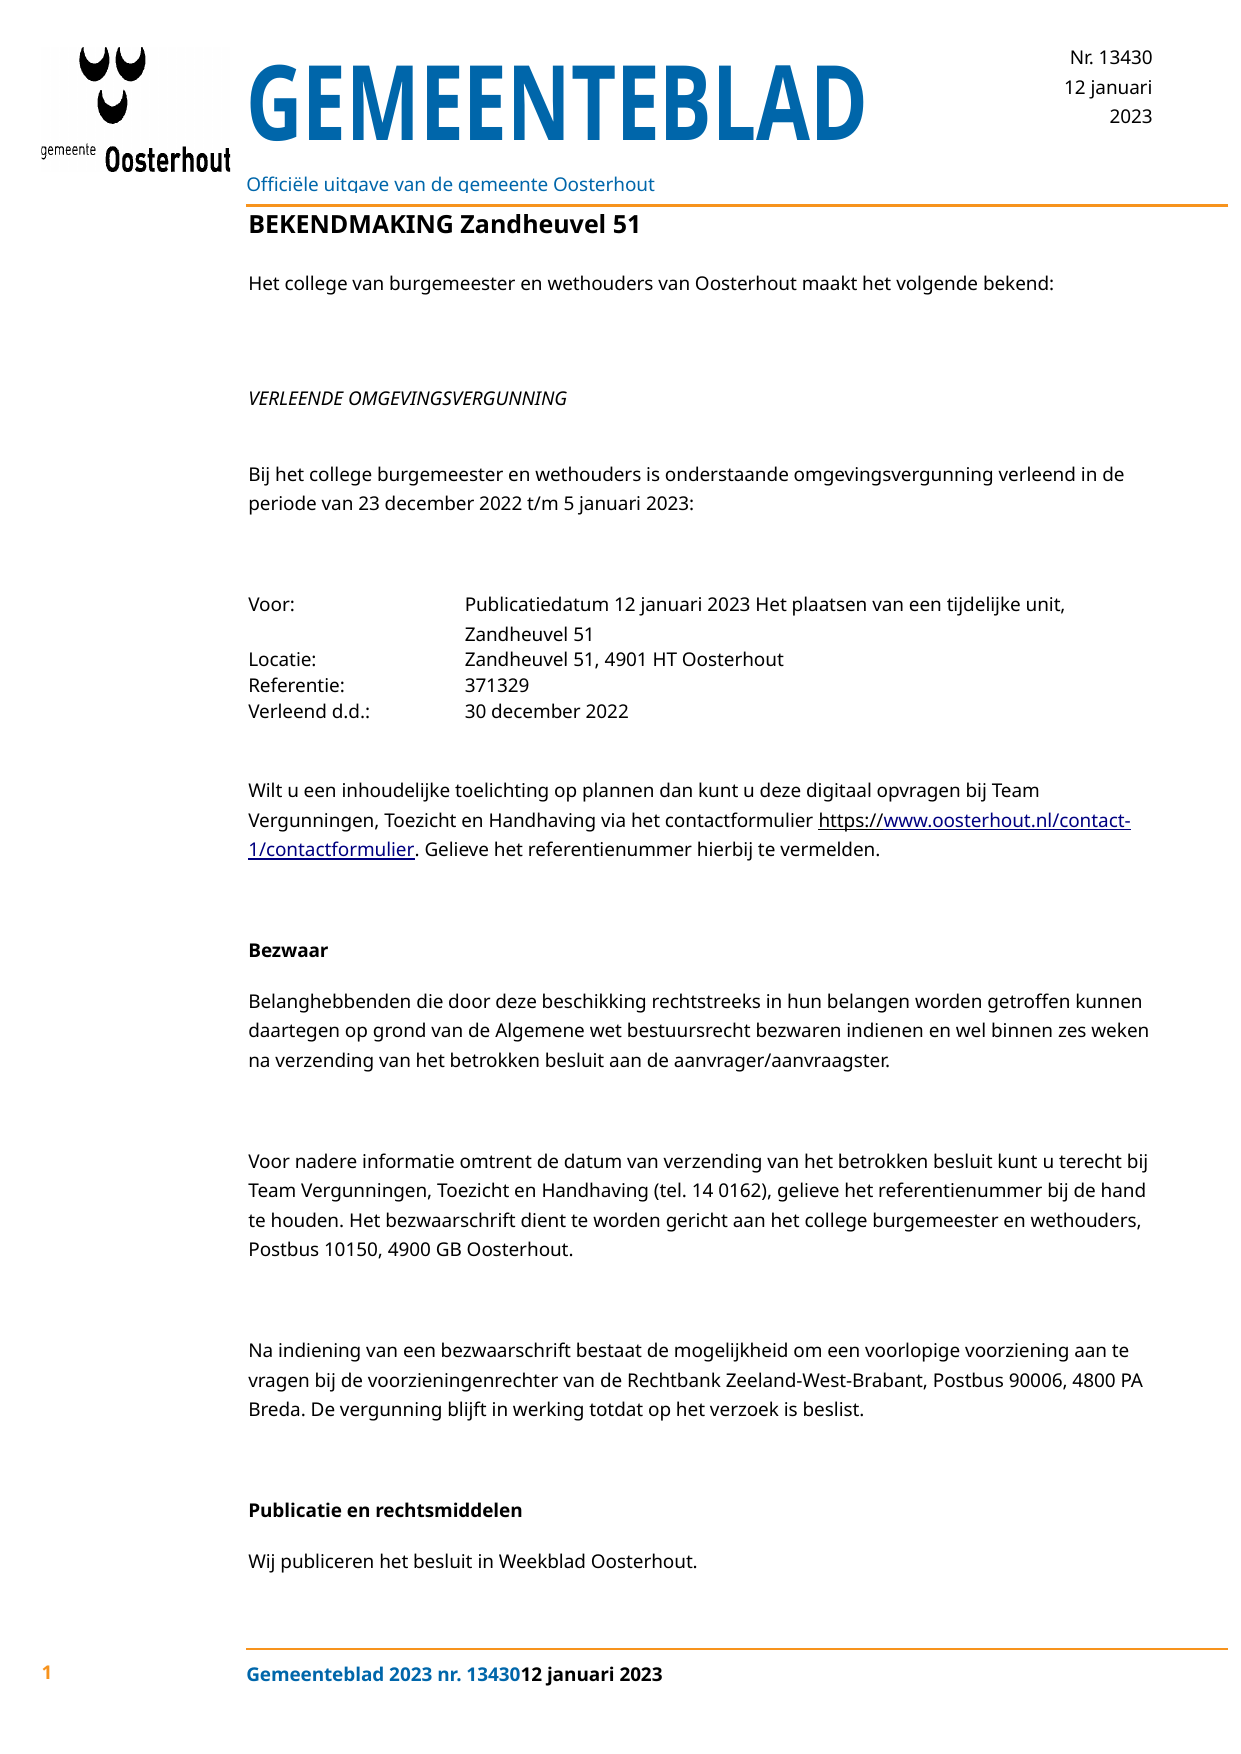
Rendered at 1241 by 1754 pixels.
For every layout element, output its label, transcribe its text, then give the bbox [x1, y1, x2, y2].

picture [41, 47, 231, 172]
text Belanghebbenden die door deze beschikking rechtstreeks in hun belangen worden getroffen kunnen daartegen op grond van de Algemene wet bestuursrecht bezwaren indienen en wel binnen zes weken na verzending van het betrokken besluit aan de aanvrager/aanvraagster. [248, 988, 1152, 1073]
table_cell Locatie: [248, 647, 464, 672]
table_header Voor: [248, 591, 464, 647]
text Publicatie en rechtsmiddelen [248, 1497, 1152, 1523]
table_cell 371329 [465, 673, 1152, 698]
table_header Publicatiedatum 12 januari 2023 Het plaatsen van een tijdelijke unit, Zandheuvel 51 [465, 591, 1152, 647]
table_cell Referentie: [248, 673, 464, 698]
text Bezwaar [248, 937, 1152, 963]
text Wilt u een inhoudelijke toelichting op plannen dan kunt u deze digitaal opvragen bij Team Vergunningen, Toezicht en Handhaving via het contactformulier https://www.oosterhout.nl/contact-1/contactformulier. Gelieve het referentienummer hierbij te vermelden. [248, 777, 1152, 862]
text Het college van burgemeester en wethouders van Oosterhout maakt het volgende bekend: [248, 270, 1152, 296]
text Bij het college burgemeester en wethouders is onderstaande omgevingsvergunning verleend in de periode van 23 december 2022 t/m 5 januari 2023: [248, 461, 1152, 516]
text VERLEENDE OMGEVINGSVERGUNNING [248, 385, 1152, 410]
text BEKENDMAKING Zandheuvel 51 [248, 207, 1152, 241]
text Na indiening van een bezwaarschrift bestaat de mogelijkheid om een voorlopige voorziening aan te vragen bij de voorzieningenrechter van de Rechtbank Zeeland-West-Brabant, Postbus 90006, 4800 PA Breda. De vergunning blijft in werking totdat op het verzoek is beslist. [248, 1337, 1152, 1422]
table_cell Zandheuvel 51, 4901 HT Oosterhout [465, 647, 1152, 672]
table_cell 30 december 2022 [465, 698, 1152, 724]
text Wij publiceren het besluit in Weekblad Oosterhout. [248, 1548, 1152, 1574]
table_cell Verleend d.d.: [248, 698, 464, 724]
text Voor nadere informatie omtrent de datum van verzending van het betrokken besluit kunt u terecht bij Team Vergunningen, Toezicht en Handhaving (tel. 14 0162), gelieve het referentienummer bij de hand te houden. Het bezwaarschrift dient te worden gericht aan het college burgemeester en wethouders, Postbus 10150, 4900 GB Oosterhout. [248, 1148, 1152, 1262]
